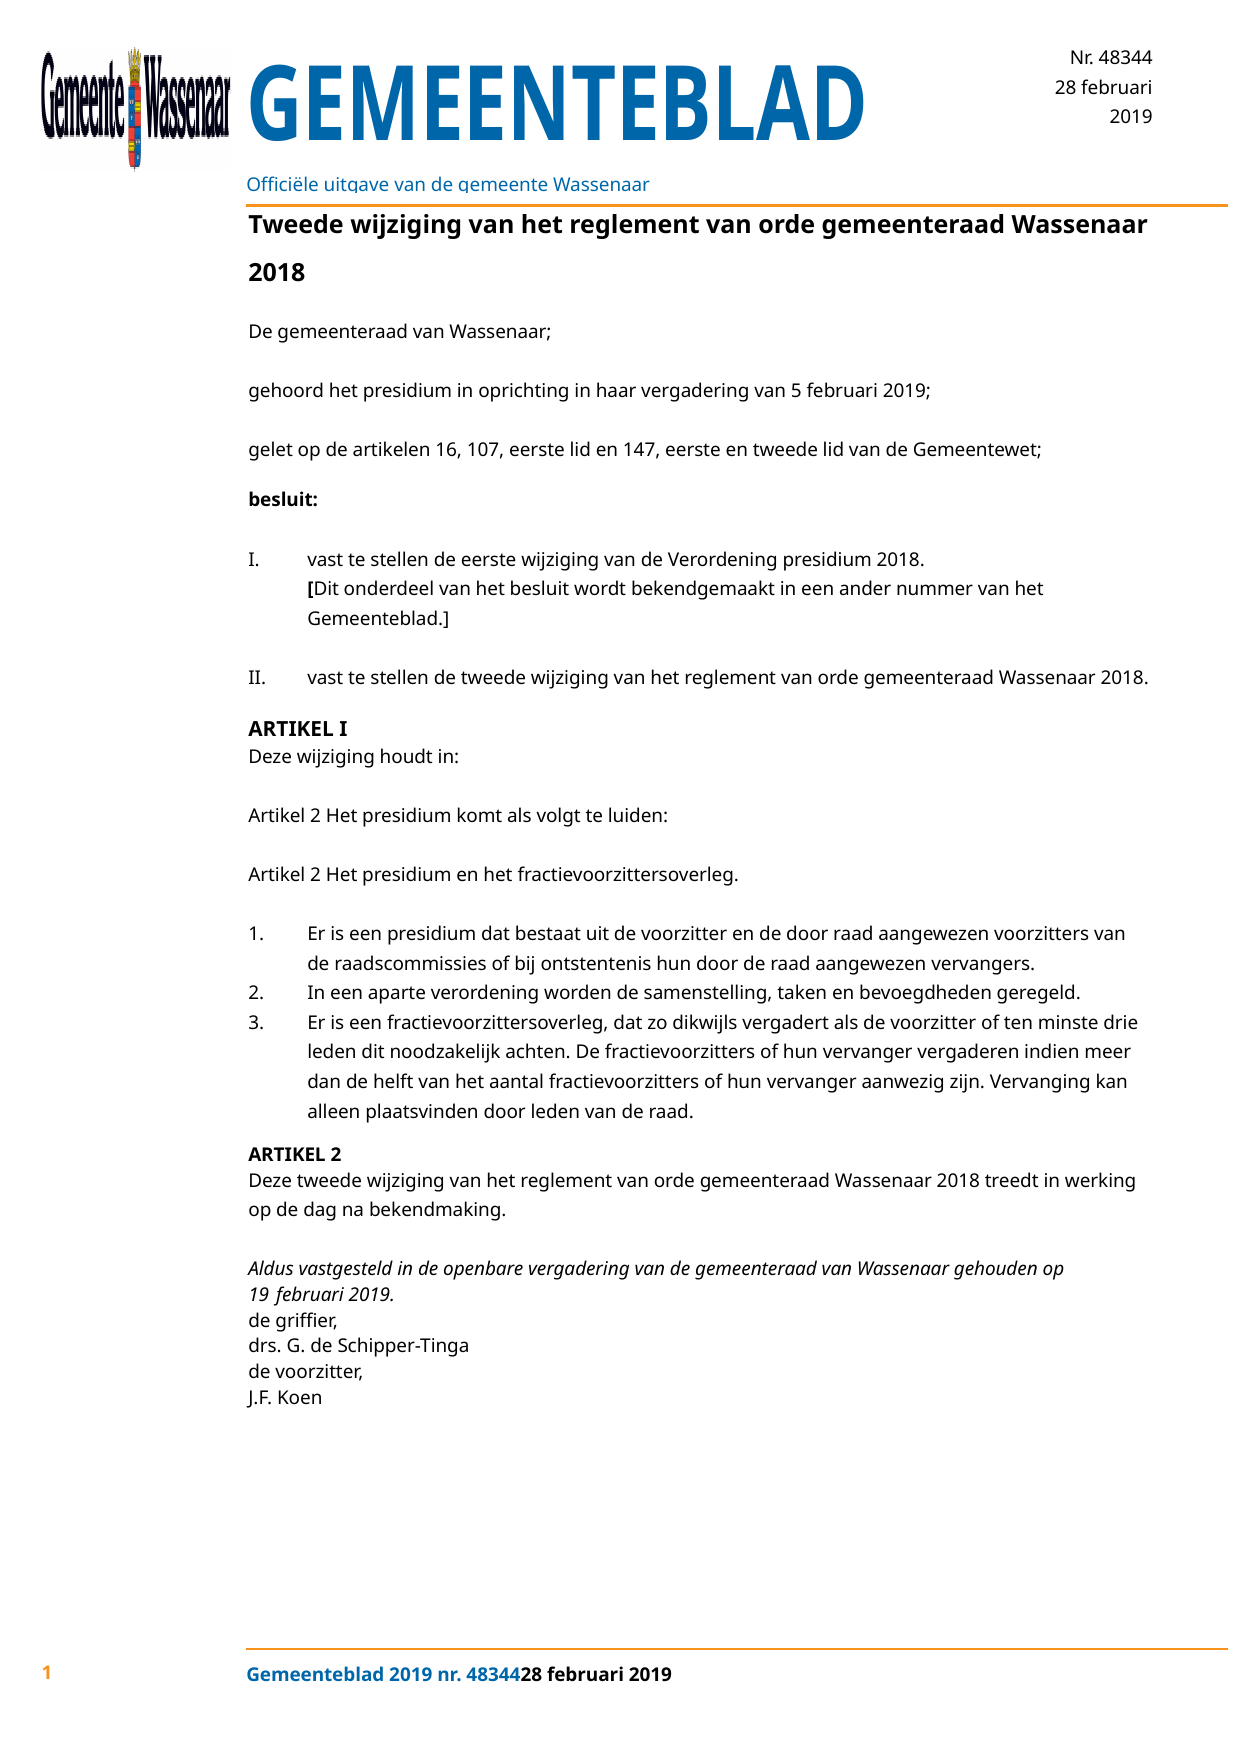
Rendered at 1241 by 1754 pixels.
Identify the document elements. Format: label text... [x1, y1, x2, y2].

list In een aparte verordening worden de samenstelling, taken en bevoegdheden geregeld. [248, 979, 1152, 1005]
text gehoord het presidium in oprichting in haar vergadering van 5 februari 2019; [248, 377, 1152, 403]
text drs. G. de Schipper-Tinga [248, 1333, 1152, 1358]
text Deze tweede wijziging van het reglement van orde gemeenteraad Wassenaar 2018 treedt in werking op de dag na bekendmaking. [248, 1167, 1152, 1222]
text gelet op de artikelen 16, 107, eerste lid en 147, eerste en tweede lid van de Gemeentewet; [248, 436, 1152, 462]
text Artikel 2 Het presidium en het fractievoorzittersoverleg. [248, 861, 1152, 887]
text Artikel 2 Het presidium komt als volgt te luiden: [248, 802, 1152, 828]
list Er is een presidium dat bestaat uit de voorzitter en de door raad aangewezen voorzitters van de raadscommissies of bij ontstentenis hun door de raad aangewezen vervangers. [248, 920, 1152, 976]
text Tweede wijziging van het reglement van orde gemeenteraad Wassenaar 2018 [248, 207, 1152, 288]
text J.F. Koen [248, 1384, 1152, 1410]
list [Dit onderdeel van het besluit wordt bekendgemaakt in een ander nummer van het Gemeenteblad.] [248, 575, 1152, 631]
text Deze wijziging houdt in: [248, 743, 1152, 769]
text de griffier, [248, 1307, 1152, 1333]
list vast te stellen de tweede wijziging van het reglement van orde gemeenteraad Wassenaar 2018. [248, 664, 1152, 690]
text ARTIKEL 2 [248, 1141, 1152, 1167]
picture [41, 47, 231, 172]
text Aldus vastgesteld in de openbare vergadering van de gemeenteraad van Wassenaar gehouden op 19 februari 2019. [248, 1256, 1152, 1307]
text besluit: [248, 487, 1152, 512]
text De gemeenteraad van Wassenaar; [248, 318, 1152, 344]
text de voorzitter, [248, 1358, 1152, 1384]
text ARTIKEL I [248, 714, 1152, 743]
list vast te stellen de eerste wijziging van de Verordening presidium 2018. [248, 546, 1152, 571]
list Er is een fractievoorzittersoverleg, dat zo dikwijls vergadert als de voorzitter of ten minste drie leden dit noodzakelijk achten. De fractievoorzitters of hun vervanger vergaderen indien meer dan de helft van het aantal fractievoorzitters of hun vervanger aanwezig zijn. Vervanging kan alleen plaatsvinden door leden van de raad. [248, 1009, 1152, 1124]
